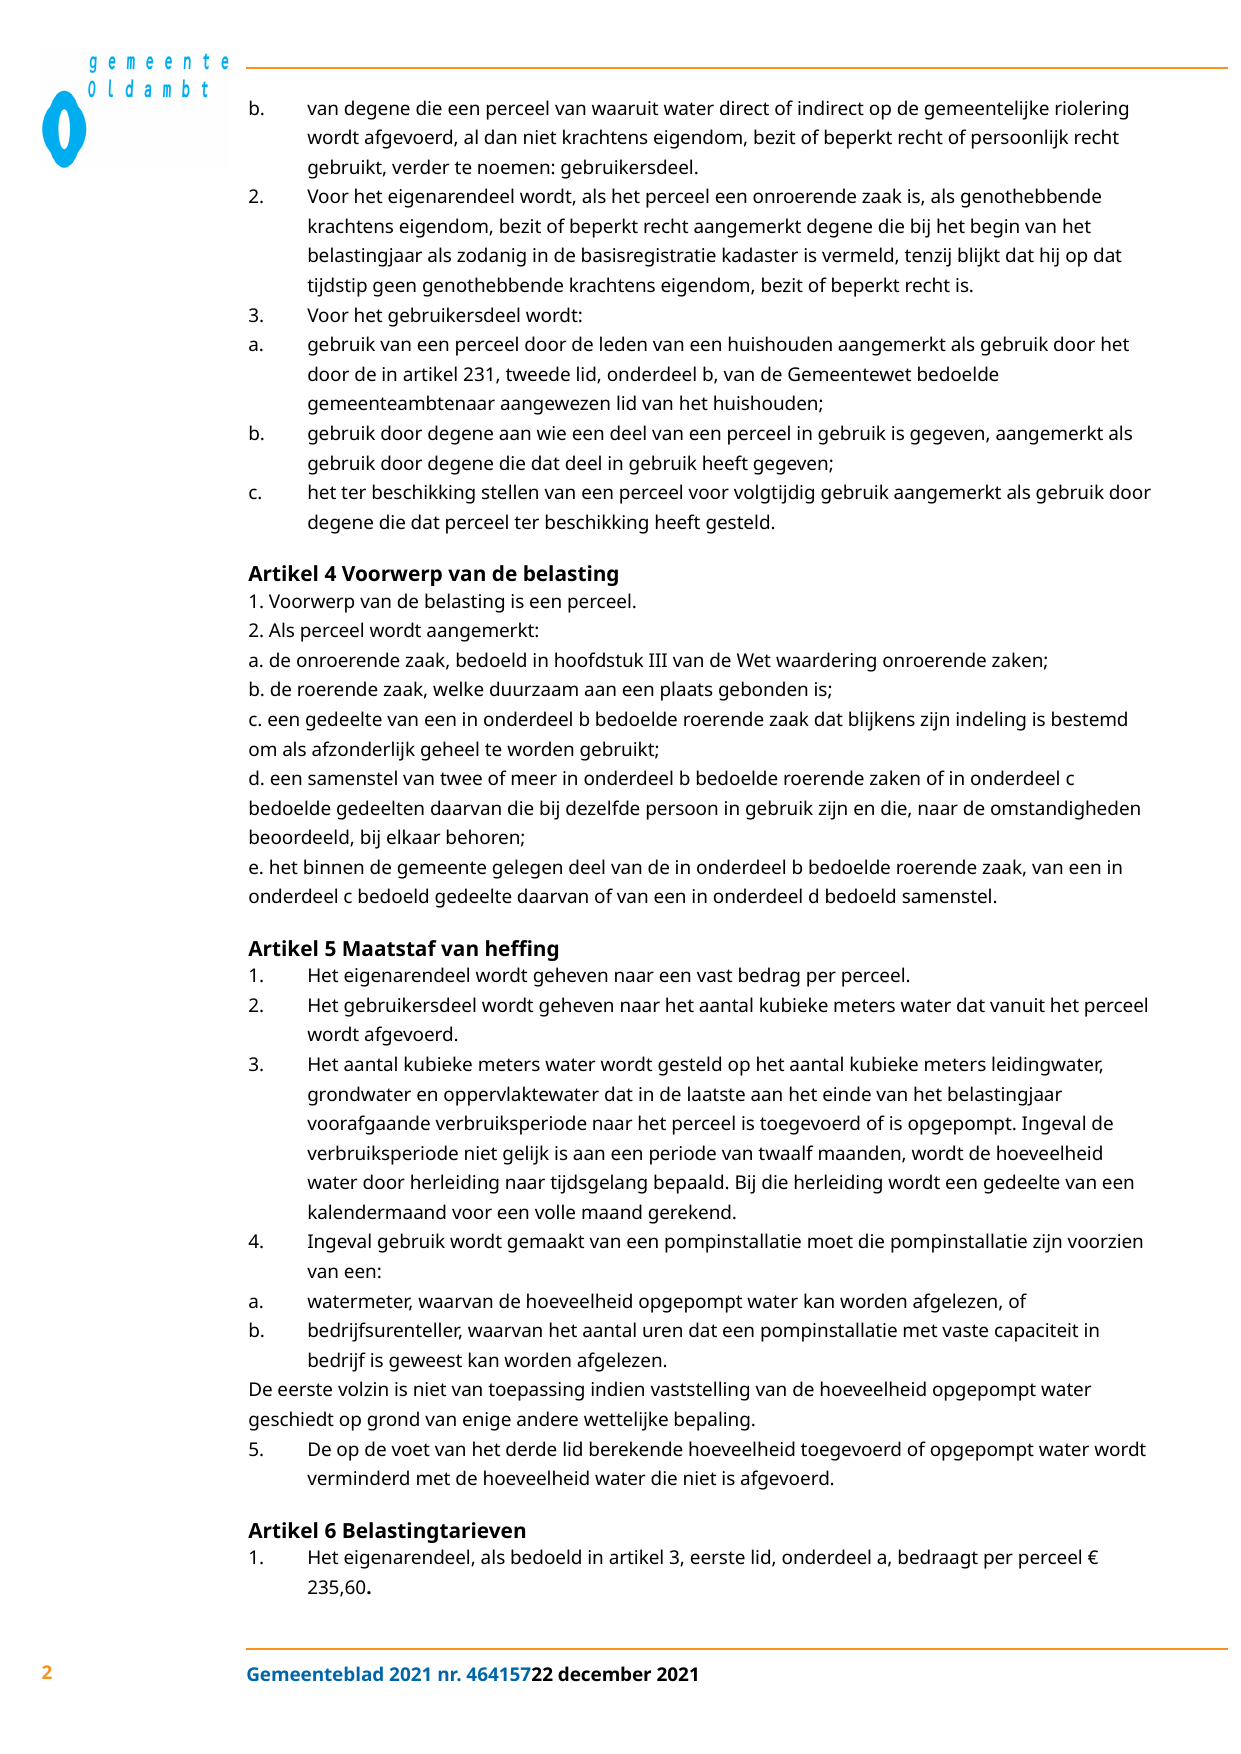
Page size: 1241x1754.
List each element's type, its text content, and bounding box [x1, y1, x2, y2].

picture [41, 47, 231, 172]
list Het eigenarendeel, als bedoeld in artikel 3, eerste lid, onderdeel a, bedraagt per perceel € 235,60. [248, 1544, 1152, 1599]
list Het gebruikersdeel wordt geheven naar het aantal kubieke meters water dat vanuit het perceel wordt afgevoerd. [248, 992, 1152, 1047]
text De eerste volzin is niet van toepassing indien vaststelling van de hoeveelheid opgepompt water geschiedt op grond van enige andere wettelijke bepaling. [248, 1377, 1152, 1432]
list Het aantal kubieke meters water wordt gesteld op het aantal kubieke meters leidingwater, grondwater en oppervlaktewater dat in de laatste aan het einde van het belastingjaar voorafgaande verbruiksperiode naar het perceel is toegevoerd of is opgepompt. Ingeval de verbruiksperiode niet gelijk is aan een periode van twaalf maanden, wordt de hoeveelheid water door herleiding naar tijdsgelang bepaald. Bij die herleiding wordt een gedeelte van een kalendermaand voor een volle maand gerekend. [248, 1051, 1152, 1225]
text Artikel 4 Voorwerp van de belasting [248, 559, 1152, 588]
list gebruik van een perceel door de leden van een huishouden aangemerkt als gebruik door het door de in artikel 231, tweede lid, onderdeel b, van de Gemeentewet bedoelde gemeenteambtenaar aangewezen lid van het huishouden; [248, 331, 1152, 416]
text 2. Als perceel wordt aangemerkt: [248, 617, 1152, 643]
list Voor het gebruikersdeel wordt: [248, 302, 1152, 328]
text e. het binnen de gemeente gelegen deel van de in onderdeel b bedoelde roerende zaak, van een in onderdeel c bedoeld gedeelte daarvan of van een in onderdeel d bedoeld samenstel. [248, 854, 1152, 909]
text d. een samenstel van twee of meer in onderdeel b bedoelde roerende zaken of in onderdeel c bedoelde gedeelten daarvan die bij dezelfde persoon in gebruik zijn en die, naar de omstandigheden beoordeeld, bij elkaar behoren; [248, 765, 1152, 850]
text a. de onroerende zaak, bedoeld in hoofdstuk III van de Wet waardering onroerende zaken; [248, 647, 1152, 673]
list De op de voet van het derde lid berekende hoeveelheid toegevoerd of opgepompt water wordt verminderd met de hoeveelheid water die niet is afgevoerd. [248, 1436, 1152, 1491]
list watermeter, waarvan de hoeveelheid opgepompt water kan worden afgelezen, of [248, 1288, 1152, 1314]
list Het eigenarendeel wordt geheven naar een vast bedrag per perceel. [248, 962, 1152, 988]
text 1. Voorwerp van de belasting is een perceel. [248, 588, 1152, 613]
text Artikel 5 Maatstaf van heffing [248, 934, 1152, 962]
list bedrijfsurenteller, waarvan het aantal uren dat een pompinstallatie met vaste capaciteit in bedrijf is geweest kan worden afgelezen. [248, 1317, 1152, 1373]
text c. een gedeelte van een in onderdeel b bedoelde roerende zaak dat blijkens zijn indeling is bestemd om als afzonderlijk geheel te worden gebruikt; [248, 706, 1152, 761]
list Ingeval gebruik wordt gemaakt van een pompinstallatie moet die pompinstallatie zijn voorzien van een: [248, 1229, 1152, 1284]
text b. de roerende zaak, welke duurzaam aan een plaats gebonden is; [248, 677, 1152, 702]
text Artikel 6 Belastingtarieven [248, 1516, 1152, 1544]
list gebruik door degene aan wie een deel van een perceel in gebruik is gegeven, aangemerkt als gebruik door degene die dat deel in gebruik heeft gegeven; [248, 420, 1152, 476]
list het ter beschikking stellen van een perceel voor volgtijdig gebruik aangemerkt als gebruik door degene die dat perceel ter beschikking heeft gesteld. [248, 479, 1152, 535]
list van degene die een perceel van waaruit water direct of indirect op de gemeentelijke riolering wordt afgevoerd, al dan niet krachtens eigendom, bezit of beperkt recht of persoonlijk recht gebruikt, verder te noemen: gebruikersdeel. [248, 95, 1152, 180]
list Voor het eigenarendeel wordt, als het perceel een onroerende zaak is, als genothebbende krachtens eigendom, bezit of beperkt recht aangemerkt degene die bij het begin van het belastingjaar als zodanig in de basisregistratie kadaster is vermeld, tenzij blijkt dat hij op dat tijdstip geen genothebbende krachtens eigendom, bezit of beperkt recht is. [248, 183, 1152, 298]
